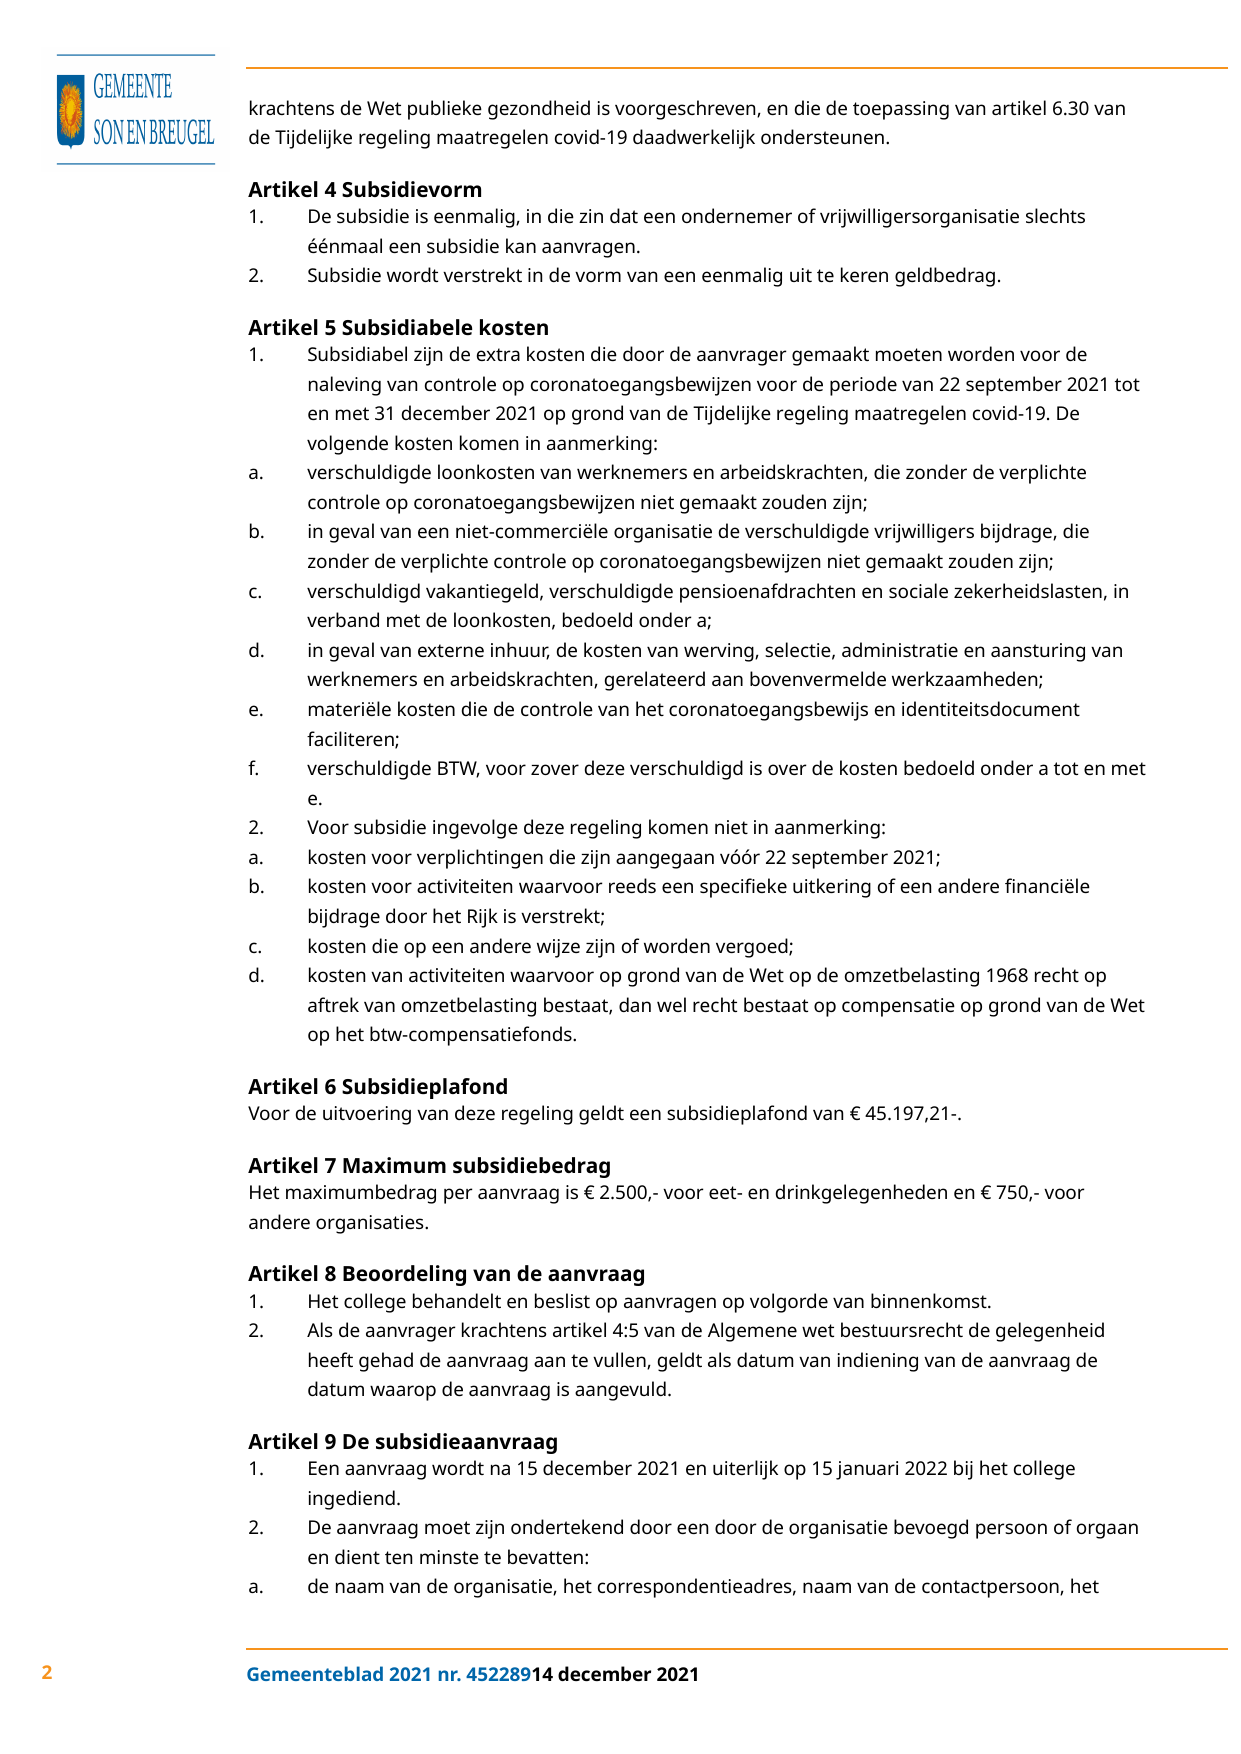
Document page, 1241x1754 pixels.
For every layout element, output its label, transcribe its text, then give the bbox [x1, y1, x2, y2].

list De subsidie is eenmalig, in die zin dat een ondernemer of vrijwilligersorganisatie slechts éénmaal een subsidie kan aanvragen. [248, 203, 1152, 258]
list verschuldigde BTW, voor zover deze verschuldigd is over de kosten bedoeld onder a tot en met e. [248, 755, 1152, 811]
list kosten voor activiteiten waarvoor reeds een specifieke uitkering of een andere financiële bijdrage door het Rijk is verstrekt; [248, 874, 1152, 929]
list kosten die op een andere wijze zijn of worden vergoed; [248, 933, 1152, 959]
text Het maximumbedrag per aanvraag is € 2.500,- voor eet- en drinkgelegenheden en € 750,- voor andere organisaties. [248, 1179, 1152, 1235]
list verschuldigd vakantiegeld, verschuldigde pensioenafdrachten en sociale zekerheidslasten, in verband met de loonkosten, bedoeld onder a; [248, 578, 1152, 633]
text Artikel 6 Subsidieplafond [248, 1072, 1152, 1101]
list Een aanvraag wordt na 15 december 2021 en uiterlijk op 15 januari 2022 bij het college ingediend. [248, 1455, 1152, 1511]
text krachtens de Wet publieke gezondheid is voorgeschreven, en die de toepassing van artikel 6.30 van de Tijdelijke regeling maatregelen covid-19 daadwerkelijk ondersteunen. [248, 95, 1152, 150]
list kosten voor verplichtingen die zijn aangegaan vóór 22 september 2021; [248, 844, 1152, 870]
list Als de aanvrager krachtens artikel 4:5 van de Algemene wet bestuursrecht de gelegenheid heeft gehad de aanvraag aan te vullen, geldt als datum van indiening van de aanvraag de datum waarop de aanvraag is aangevuld. [248, 1317, 1152, 1402]
text Artikel 4 Subsidievorm [248, 175, 1152, 203]
list kosten van activiteiten waarvoor op grond van de Wet op de omzetbelasting 1968 recht op aftrek van omzetbelasting bestaat, dan wel recht bestaat op compensatie op grond van de Wet op het btw-compensatiefonds. [248, 962, 1152, 1047]
list de naam van de organisatie, het correspondentieadres, naam van de contactpersoon, het [248, 1574, 1152, 1599]
list Subsidie wordt verstrekt in de vorm van een eenmalig uit te keren geldbedrag. [248, 262, 1152, 288]
list in geval van een niet-commerciële organisatie de verschuldigde vrijwilligers bijdrage, die zonder de verplichte controle op coronatoegangsbewijzen niet gemaakt zouden zijn; [248, 519, 1152, 574]
list Het college behandelt en beslist op aanvragen op volgorde van binnenkomst. [248, 1288, 1152, 1313]
list verschuldigde loonkosten van werknemers en arbeidskrachten, die zonder de verplichte controle op coronatoegangsbewijzen niet gemaakt zouden zijn; [248, 459, 1152, 515]
list Subsidiabel zijn de extra kosten die door de aanvrager gemaakt moeten worden voor de naleving van controle op coronatoegangsbewijzen voor de periode van 22 september 2021 tot en met 31 december 2021 op grond van de Tijdelijke regeling maatregelen covid-19. De volgende kosten komen in aanmerking: [248, 341, 1152, 456]
list materiële kosten die de controle van het coronatoegangsbewijs en identiteitsdocument faciliteren; [248, 696, 1152, 752]
text Voor de uitvoering van deze regeling geldt een subsidieplafond van € 45.197,21-. [248, 1101, 1152, 1126]
list in geval van externe inhuur, de kosten van werving, selectie, administratie en aansturing van werknemers en arbeidskrachten, gerelateerd aan bovenvermelde werkzaamheden; [248, 637, 1152, 692]
text Artikel 5 Subsidiabele kosten [248, 313, 1152, 341]
picture [41, 47, 231, 172]
text Artikel 8 Beoordeling van de aanvraag [248, 1259, 1152, 1288]
text Artikel 7 Maximum subsidiebedrag [248, 1151, 1152, 1179]
text Artikel 9 De subsidieaanvraag [248, 1427, 1152, 1455]
list De aanvraag moet zijn ondertekend door een door de organisatie bevoegd persoon of orgaan en dient ten minste te bevatten: [248, 1514, 1152, 1570]
list Voor subsidie ingevolge deze regeling komen niet in aanmerking: [248, 814, 1152, 840]
